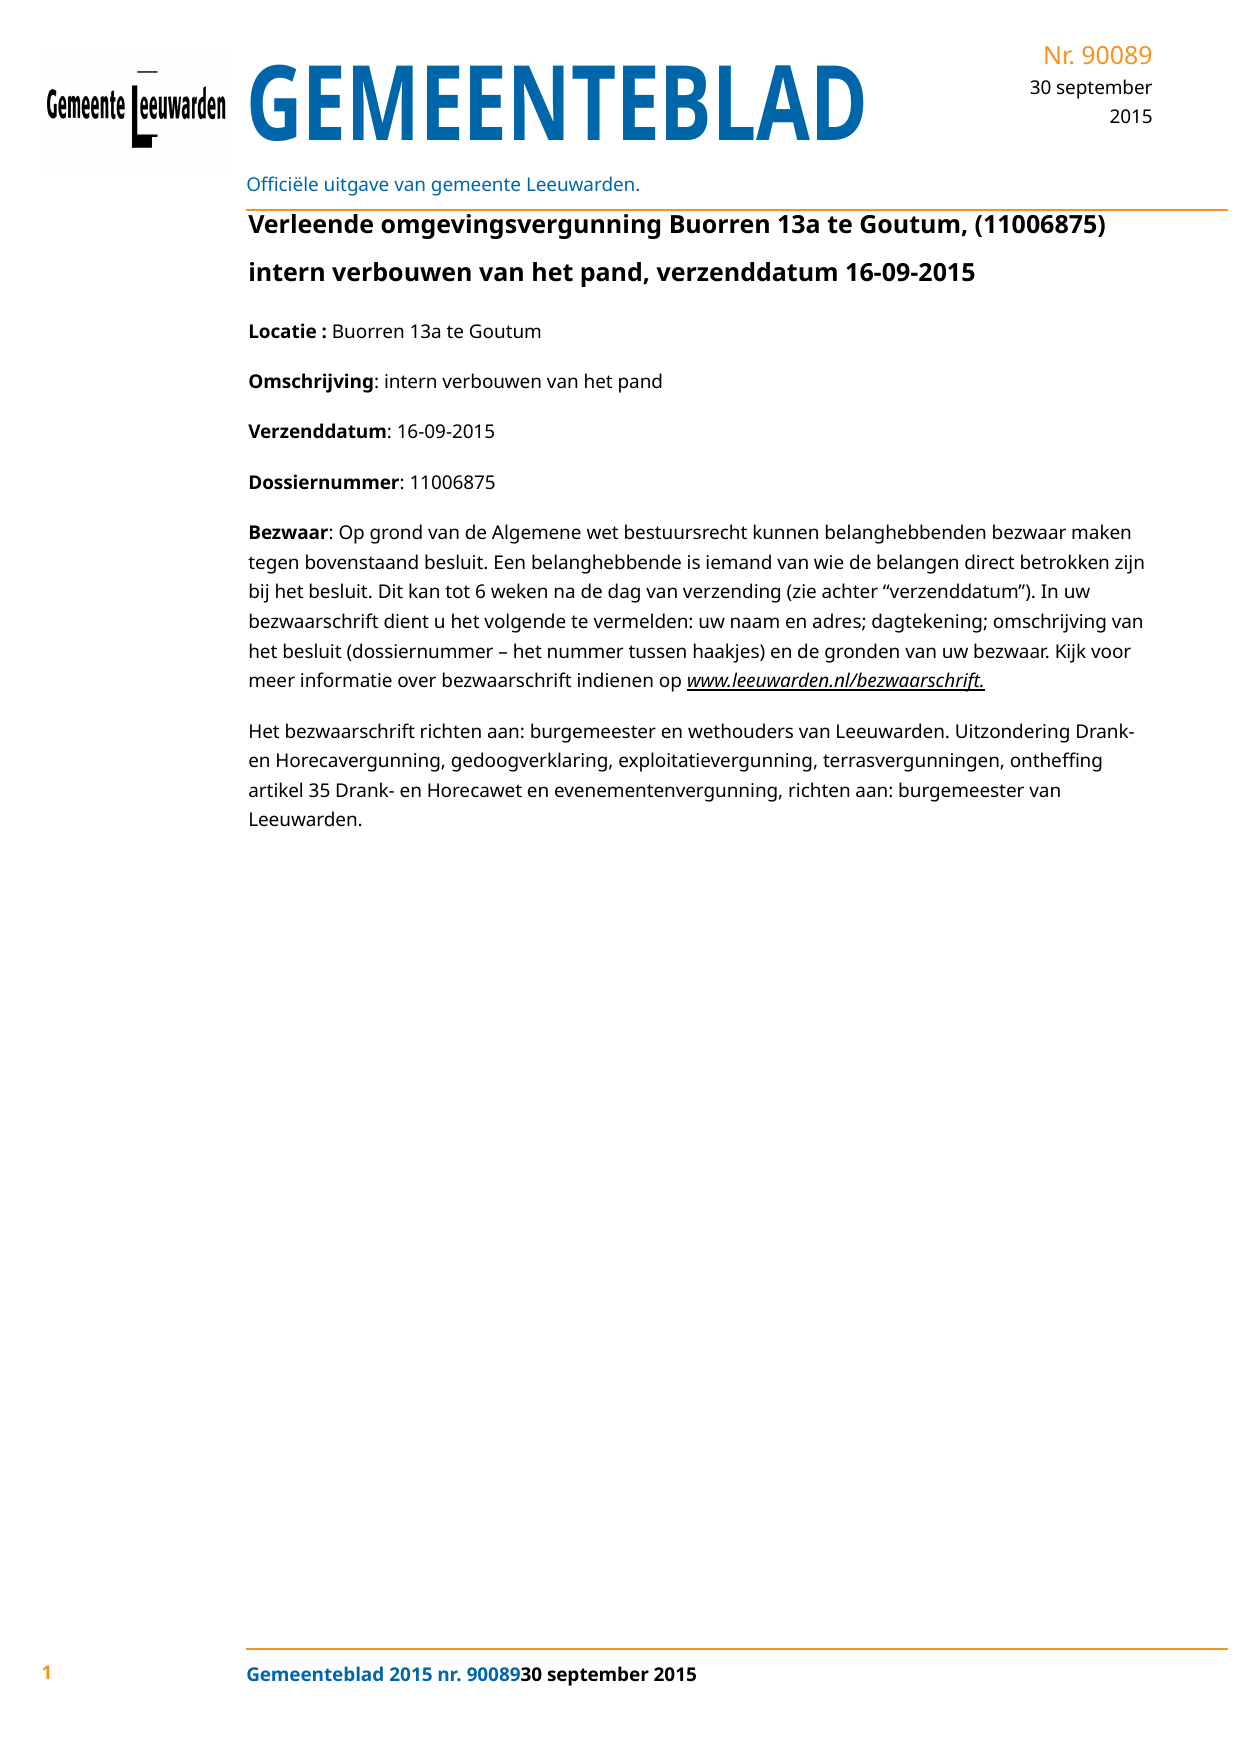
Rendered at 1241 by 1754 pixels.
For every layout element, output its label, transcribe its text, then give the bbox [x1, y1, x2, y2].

text Verzenddatum: 16-09-2015 [248, 419, 1152, 444]
text Bezwaar: Op grond van de Algemene wet bestuursrecht kunnen belanghebbenden bezwaar maken tegen bovenstaand besluit. Een belanghebbende is iemand van wie de belangen direct betrokken zijn bij het besluit. Dit kan tot 6 weken na de dag van verzending (zie achter “verzenddatum”). In uw bezwaarschrift dient u het volgende te vermelden: uw naam en adres; dagtekening; omschrijving van het besluit (dossiernummer – het nummer tussen haakjes) en de gronden van uw bezwaar. Kijk voor meer informatie over bezwaarschrift indienen op www.leeuwarden.nl/bezwaarschrift. [248, 519, 1152, 693]
text Locatie : Buorren 13a te Goutum [248, 318, 1152, 344]
text Verleende omgevingsvergunning Buorren 13a te Goutum, (11006875) intern verbouwen van het pand, verzenddatum 16-09-2015 [248, 211, 1152, 288]
text Dossiernummer: 11006875 [248, 469, 1152, 495]
picture [41, 47, 231, 172]
text Omschrijving: intern verbouwen van het pand [248, 368, 1152, 394]
text Het bezwaarschrift richten aan: burgemeester en wethouders van Leeuwarden. Uitzondering Drank- en Horecavergunning, gedoogverklaring, exploitatievergunning, terrasvergunningen, ontheffing artikel 35 Drank- en Horecawet en evenementenvergunning, richten aan: burgemeester van Leeuwarden. [248, 718, 1152, 832]
